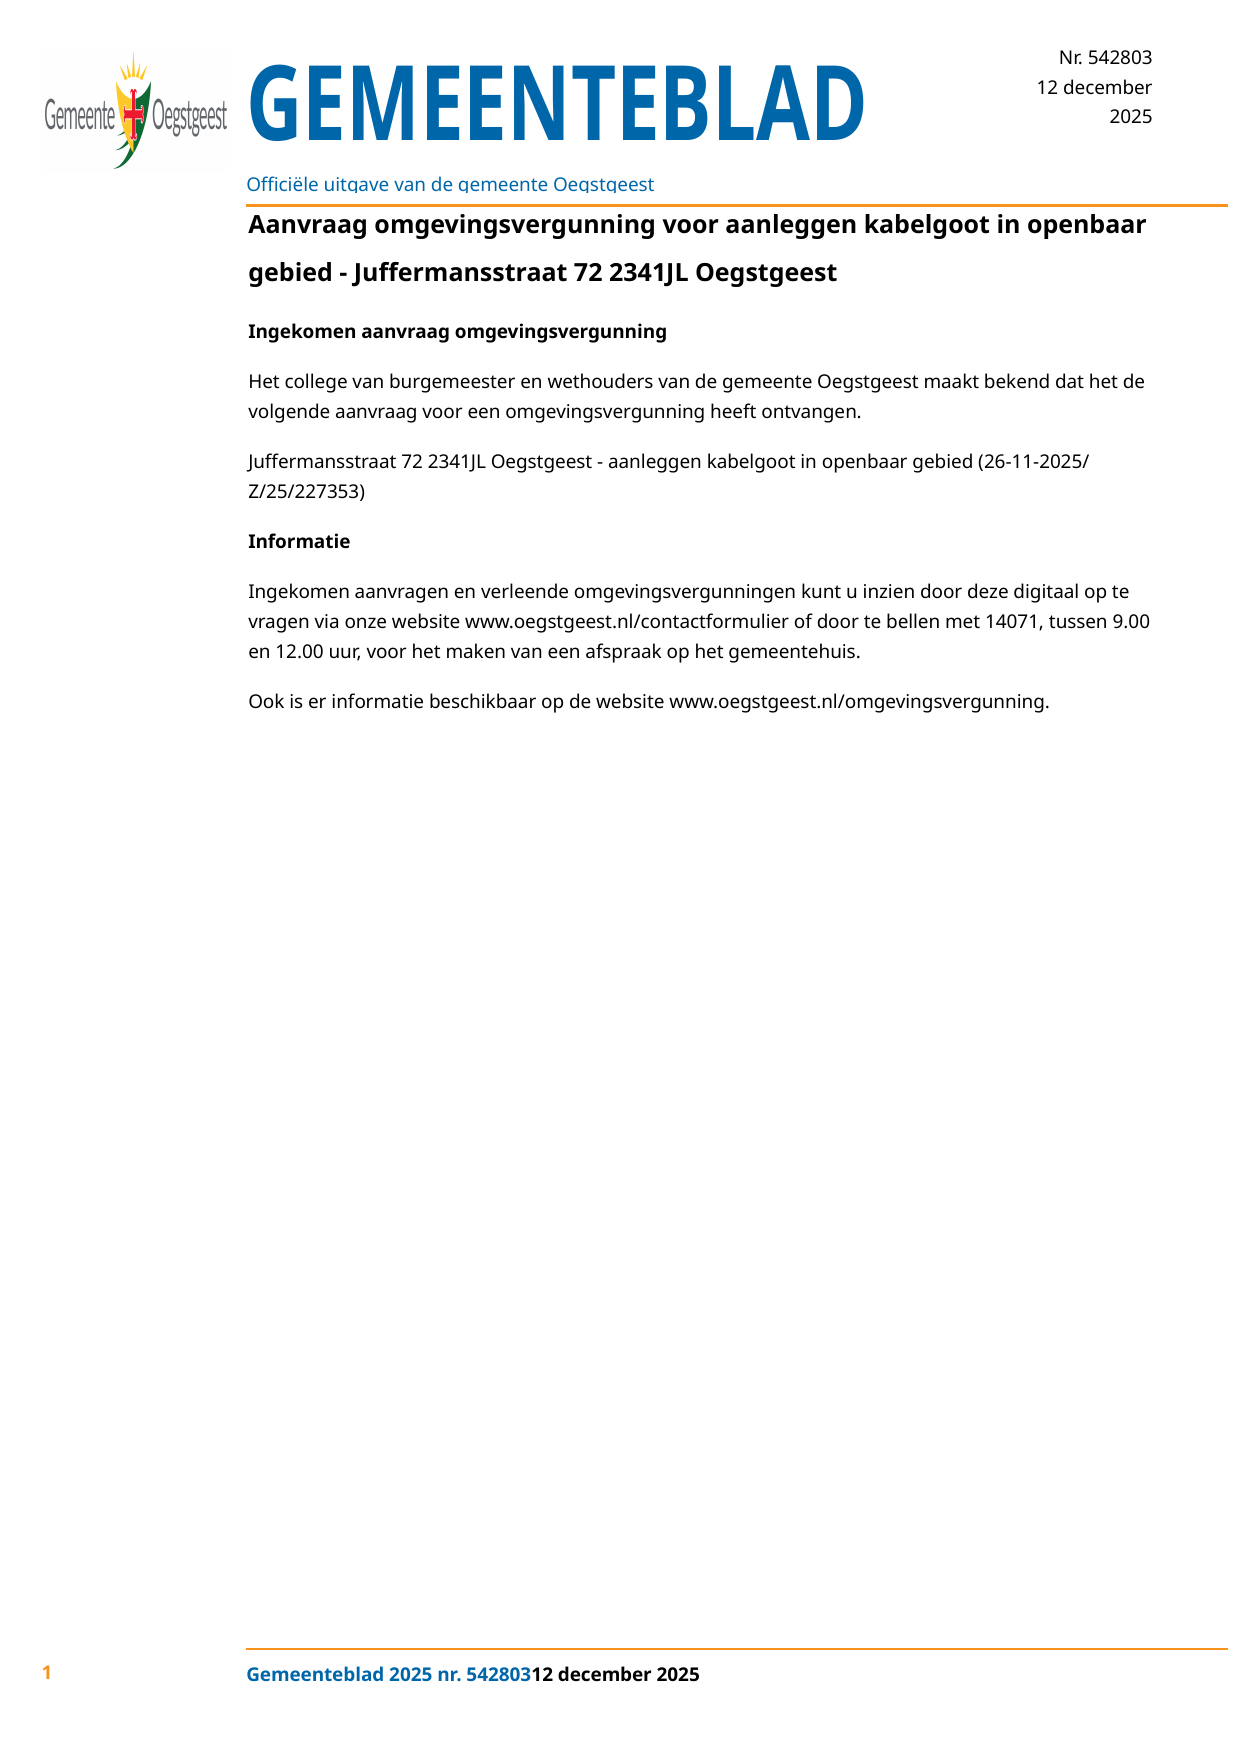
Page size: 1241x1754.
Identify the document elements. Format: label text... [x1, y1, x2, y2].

text Informatie [248, 528, 1152, 554]
text Ingekomen aanvraag omgevingsvergunning [248, 318, 1152, 344]
text Ook is er informatie beschikbaar op de website www.oegstgeest.nl/omgevingsvergunning. [248, 688, 1152, 714]
text Juffermansstraat 72 2341JL Oegstgeest - aanleggen kabelgoot in openbaar gebied (26-11-2025/ Z/25/227353) [248, 448, 1152, 504]
picture [41, 47, 231, 172]
text Ingekomen aanvragen en verleende omgevingsvergunningen kunt u inzien door deze digitaal op te vragen via onze website www.oegstgeest.nl/contactformulier of door te bellen met 14071, tussen 9.00 en 12.00 uur, voor het maken van een afspraak op het gemeentehuis. [248, 579, 1152, 664]
text Aanvraag omgevingsvergunning voor aanleggen kabelgoot in openbaar gebied - Juffermansstraat 72 2341JL Oegstgeest [248, 207, 1152, 288]
text Het college van burgemeester en wethouders van de gemeente Oegstgeest maakt bekend dat het de volgende aanvraag voor een omgevingsvergunning heeft ontvangen. [248, 368, 1152, 424]
